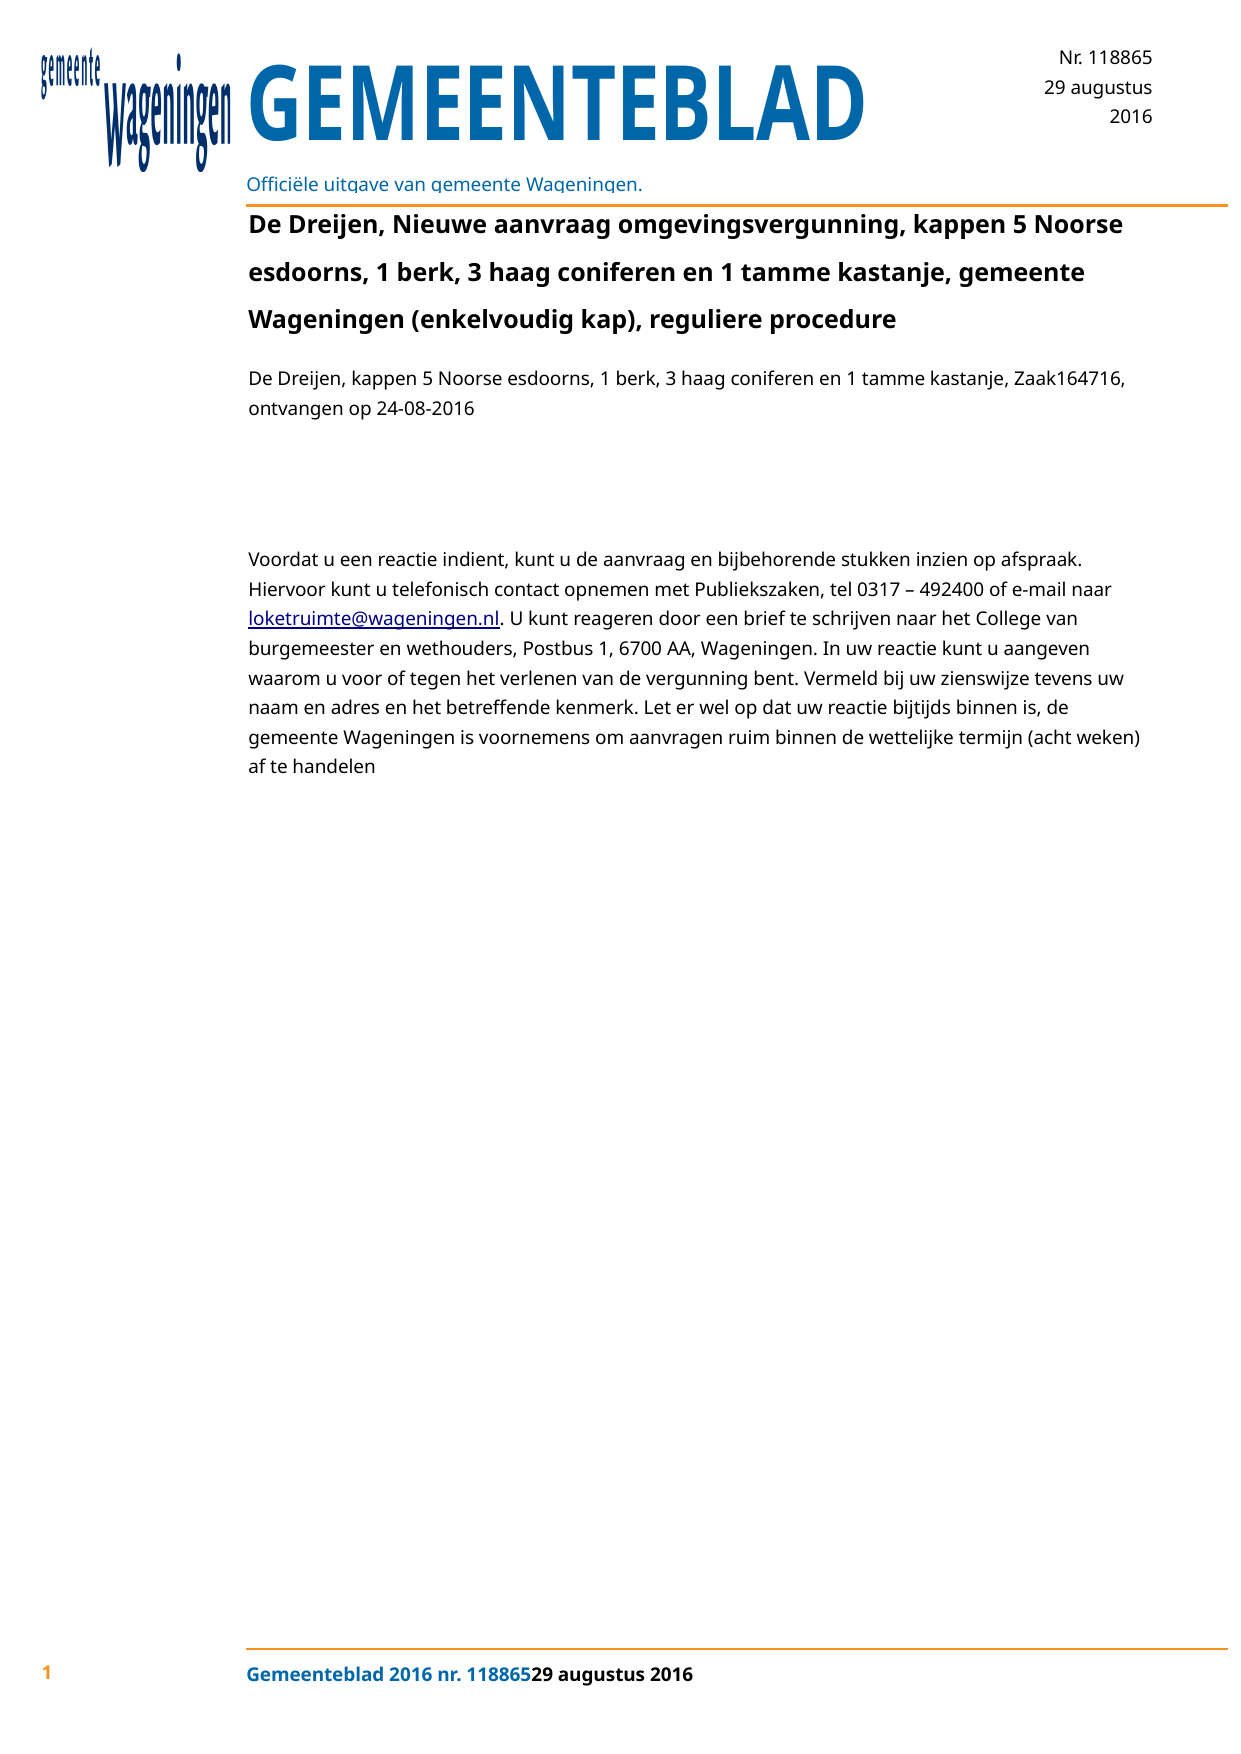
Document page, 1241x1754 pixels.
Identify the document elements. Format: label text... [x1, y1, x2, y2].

picture [41, 47, 231, 172]
text De Dreijen, kappen 5 Noorse esdoorns, 1 berk, 3 haag coniferen en 1 tamme kastanje, Zaak164716, ontvangen op 24-08-2016 [248, 366, 1152, 421]
text De Dreijen, Nieuwe aanvraag omgevingsvergunning, kappen 5 Noorse esdoorns, 1 berk, 3 haag coniferen en 1 tamme kastanje, gemeente Wageningen (enkelvoudig kap), reguliere procedure [248, 207, 1152, 336]
text Voordat u een reactie indient, kunt u de aanvraag en bijbehorende stukken inzien op afspraak. Hiervoor kunt u telefonisch contact opnemen met Publiekszaken, tel 0317 – 492400 of e-mail naar loketruimte@wageningen.nl. U kunt reageren door een brief te schrijven naar het College van burgemeester en wethouders, Postbus 1, 6700 AA, Wageningen. In uw reactie kunt u aangeven waarom u voor of tegen het verlenen van de vergunning bent. Vermeld bij uw zienswijze tevens uw naam en adres en het betreffende kenmerk. Let er wel op dat uw reactie bijtijds binnen is, de gemeente Wageningen is voornemens om aanvragen ruim binnen de wettelijke termijn (acht weken) af te handelen [248, 546, 1152, 779]
